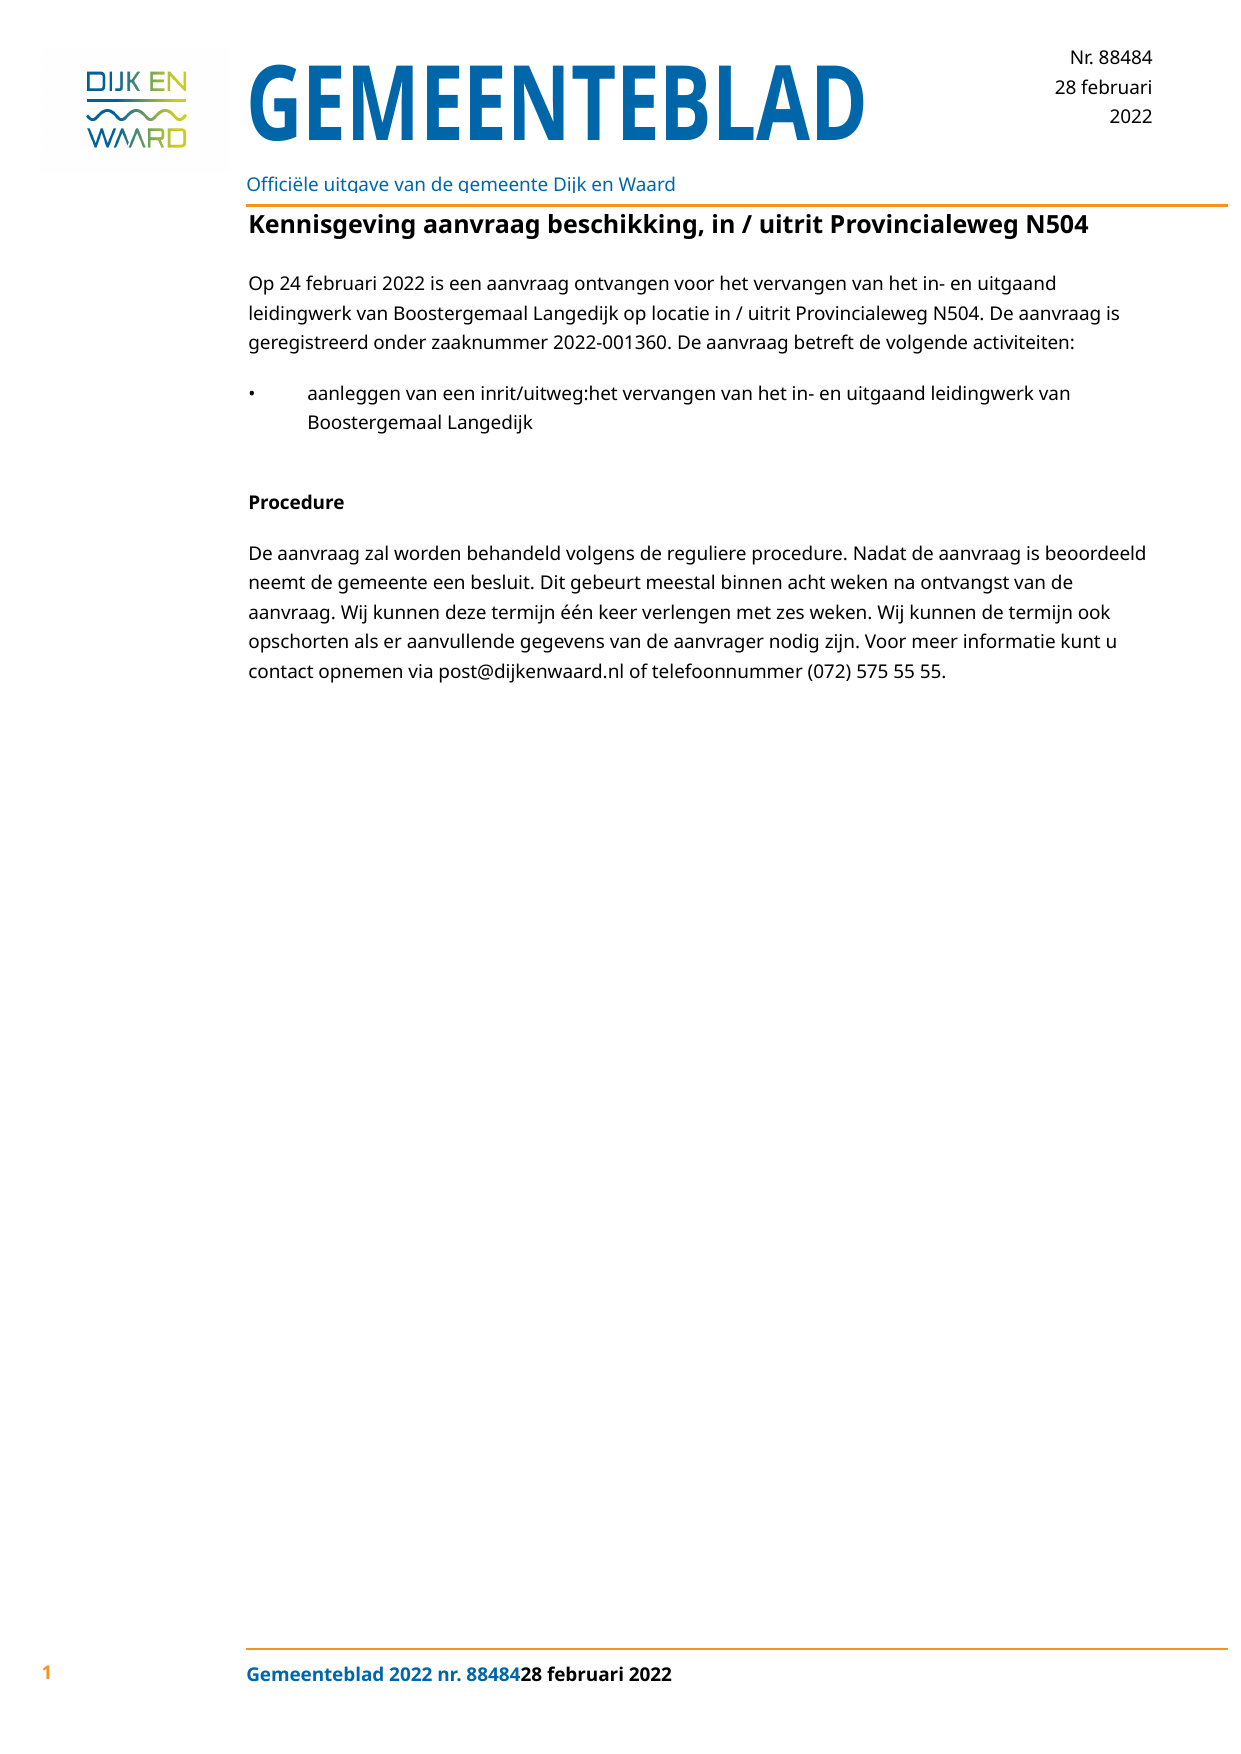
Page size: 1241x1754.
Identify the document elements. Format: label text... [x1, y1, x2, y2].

text Op 24 februari 2022 is een aanvraag ontvangen voor het vervangen van het in- en uitgaand leidingwerk van Boostergemaal Langedijk op locatie in / uitrit Provincialeweg N504. De aanvraag is geregistreerd onder zaaknummer 2022-001360. De aanvraag betreft de volgende activiteiten: [248, 270, 1152, 355]
list aanleggen van een inrit/uitweg:het vervangen van het in- en uitgaand leidingwerk van Boostergemaal Langedijk [248, 380, 1152, 435]
text Kennisgeving aanvraag beschikking, in / uitrit Provincialeweg N504 [248, 207, 1152, 241]
picture [41, 47, 231, 172]
text De aanvraag zal worden behandeld volgens de reguliere procedure. Nadat de aanvraag is beoordeeld neemt de gemeente een besluit. Dit gebeurt meestal binnen acht weken na ontvangst van de aanvraag. Wij kunnen deze termijn één keer verlengen met zes weken. Wij kunnen de termijn ook opschorten als er aanvullende gegevens van de aanvrager nodig zijn. Voor meer informatie kunt u contact opnemen via post@dijkenwaard.nl of telefoonnummer (072) 575 55 55. [248, 540, 1152, 684]
text Procedure [248, 489, 1152, 515]
